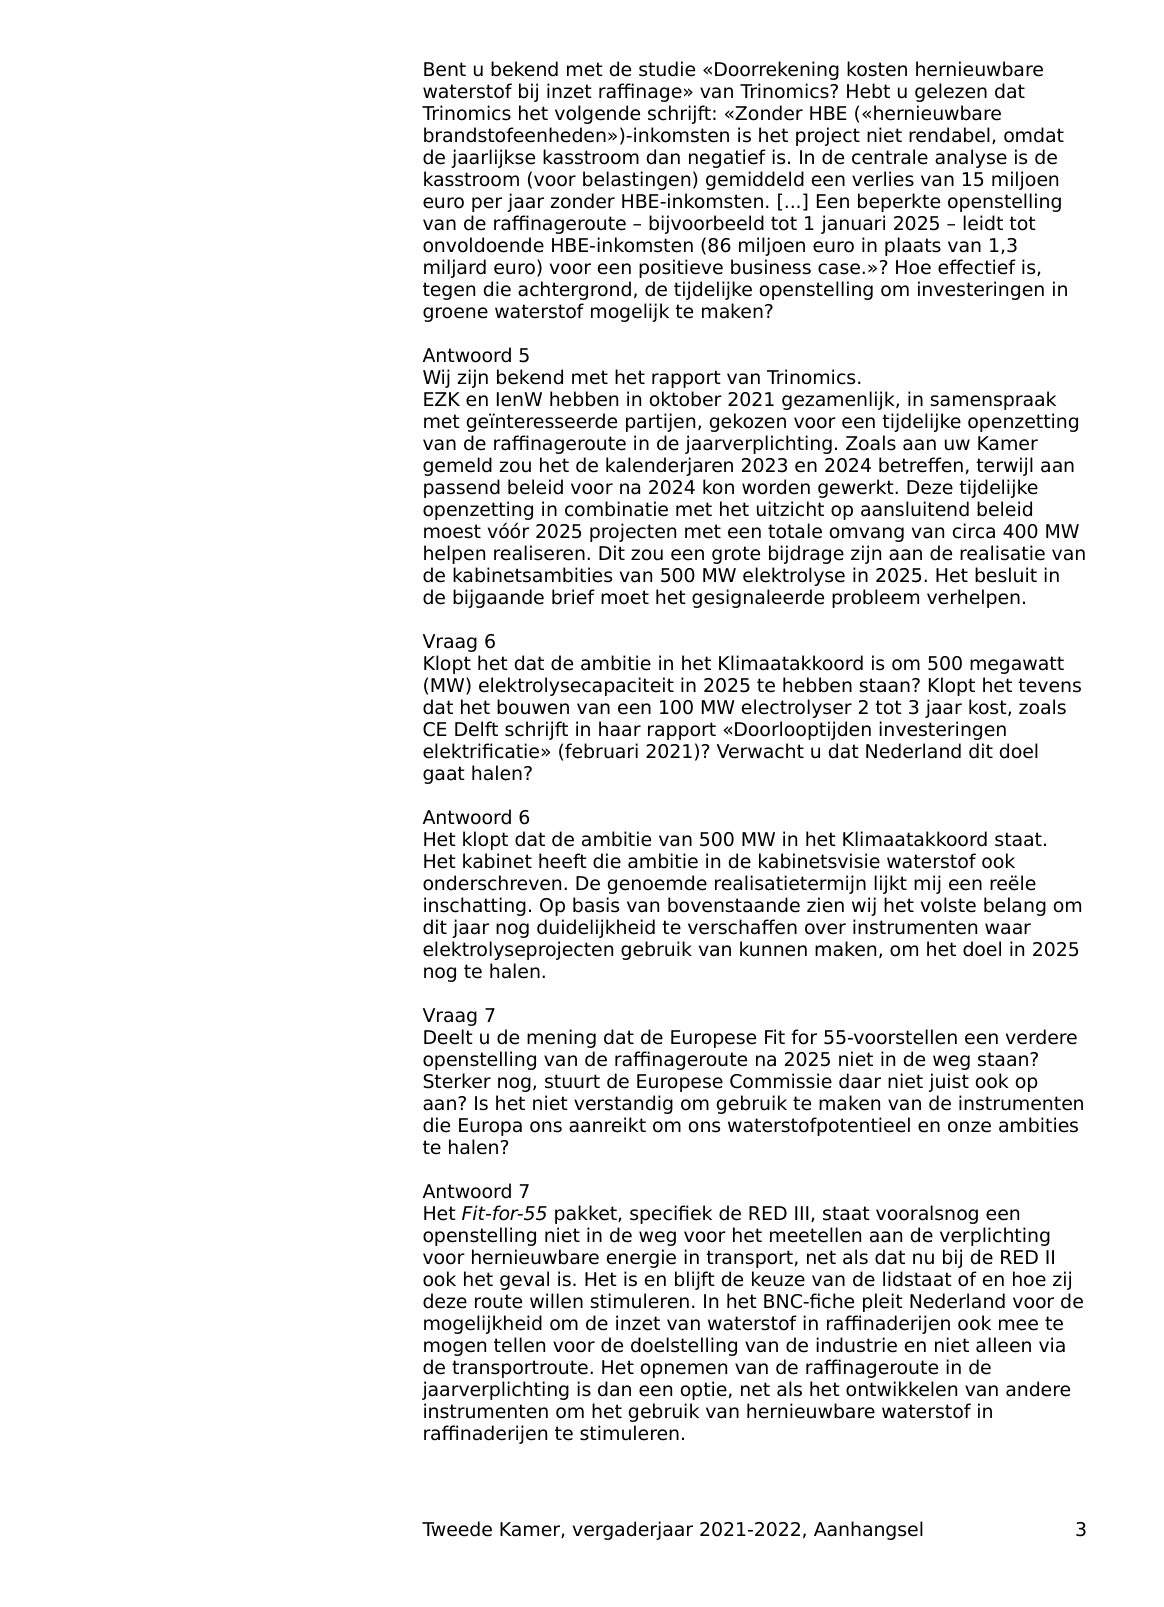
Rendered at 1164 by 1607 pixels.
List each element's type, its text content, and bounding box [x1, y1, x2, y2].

text Antwoord 5 [422, 345, 1087, 367]
text Klopt het dat de ambitie in het Klimaatakkoord is om 500 megawatt (MW) elektrolysecapaciteit in 2025 te hebben staan? Klopt het tevens dat het bouwen van een 100 MW electrolyser 2 tot 3 jaar kost, zoals CE Delft schrijft in haar rapport «Doorlooptijden investeringen elektrificatie» (februari 2021)? Verwacht u dat Nederland dit doel gaat halen? [422, 653, 1087, 785]
text Het Fit-for-55 pakket, specifiek de RED III, staat vooralsnog een openstelling niet in de weg voor het meetellen aan de verplichting voor hernieuwbare energie in transport, net als dat nu bij de RED II ook het geval is. Het is en blijft de keuze van de lidstaat of en hoe zij deze route willen stimuleren. In het BNC-fiche pleit Nederland voor de mogelijkheid om de inzet van waterstof in raffinaderijen ook mee te mogen tellen voor de doelstelling van de industrie en niet alleen via de transportroute. Het opnemen van de raffinageroute in de jaarverplichting is dan een optie, net als het ontwikkelen van andere instrumenten om het gebruik van hernieuwbare waterstof in raffinaderijen te stimuleren. [422, 1203, 1087, 1445]
text Bent u bekend met de studie «Doorrekening kosten hernieuwbare waterstof bij inzet raffinage» van Trinomics? Hebt u gelezen dat Trinomics het volgende schrijft: «Zonder HBE («hernieuwbare brandstofeenheden»)-inkomsten is het project niet rendabel, omdat de jaarlijkse kasstroom dan negatief is. In de centrale analyse is de kasstroom (voor belastingen) gemiddeld een verlies van 15 miljoen euro per jaar zonder HBE-inkomsten. [...] Een beperkte openstelling van de raffinageroute – bijvoorbeeld tot 1 januari 2025 – leidt tot onvoldoende HBE-inkomsten (86 miljoen euro in plaats van 1,3 miljard euro) voor een positieve business case.»? Hoe effectief is, tegen die achtergrond, de tijdelijke openstelling om investeringen in groene waterstof mogelijk te maken? [422, 59, 1087, 323]
text Vraag 7 [422, 1005, 1087, 1027]
text Wij zijn bekend met het rapport van Trinomics. [422, 367, 1087, 389]
text Het klopt dat de ambitie van 500 MW in het Klimaatakkoord staat. Het kabinet heeft die ambitie in de kabinetsvisie waterstof ook onderschreven. De genoemde realisatietermijn lijkt mij een reële inschatting. Op basis van bovenstaande zien wij het volste belang om dit jaar nog duidelijkheid te verschaffen over instrumenten waar elektrolyseprojecten gebruik van kunnen maken, om het doel in 2025 nog te halen. [422, 829, 1087, 983]
text Deelt u de mening dat de Europese Fit for 55-voorstellen een verdere openstelling van de raffinageroute na 2025 niet in de weg staan? Sterker nog, stuurt de Europese Commissie daar niet juist ook op aan? Is het niet verstandig om gebruik te maken van de instrumenten die Europa ons aanreikt om ons waterstofpotentieel en onze ambities te halen? [422, 1027, 1087, 1159]
text Vraag 6 [422, 631, 1087, 653]
text Antwoord 6 [422, 807, 1087, 829]
text Antwoord 7 [422, 1181, 1087, 1203]
text EZK en IenW hebben in oktober 2021 gezamenlijk, in samenspraak met geïnteresseerde partijen, gekozen voor een tijdelijke openzetting van de raffinageroute in de jaarverplichting. Zoals aan uw Kamer gemeld zou het de kalenderjaren 2023 en 2024 betreffen, terwijl aan passend beleid voor na 2024 kon worden gewerkt. Deze tijdelijke openzetting in combinatie met het uitzicht op aansluitend beleid moest vóór 2025 projecten met een totale omvang van circa 400 MW helpen realiseren. Dit zou een grote bijdrage zijn aan de realisatie van de kabinetsambities van 500 MW elektrolyse in 2025. Het besluit in de bijgaande brief moet het gesignaleerde probleem verhelpen. [422, 389, 1087, 609]
